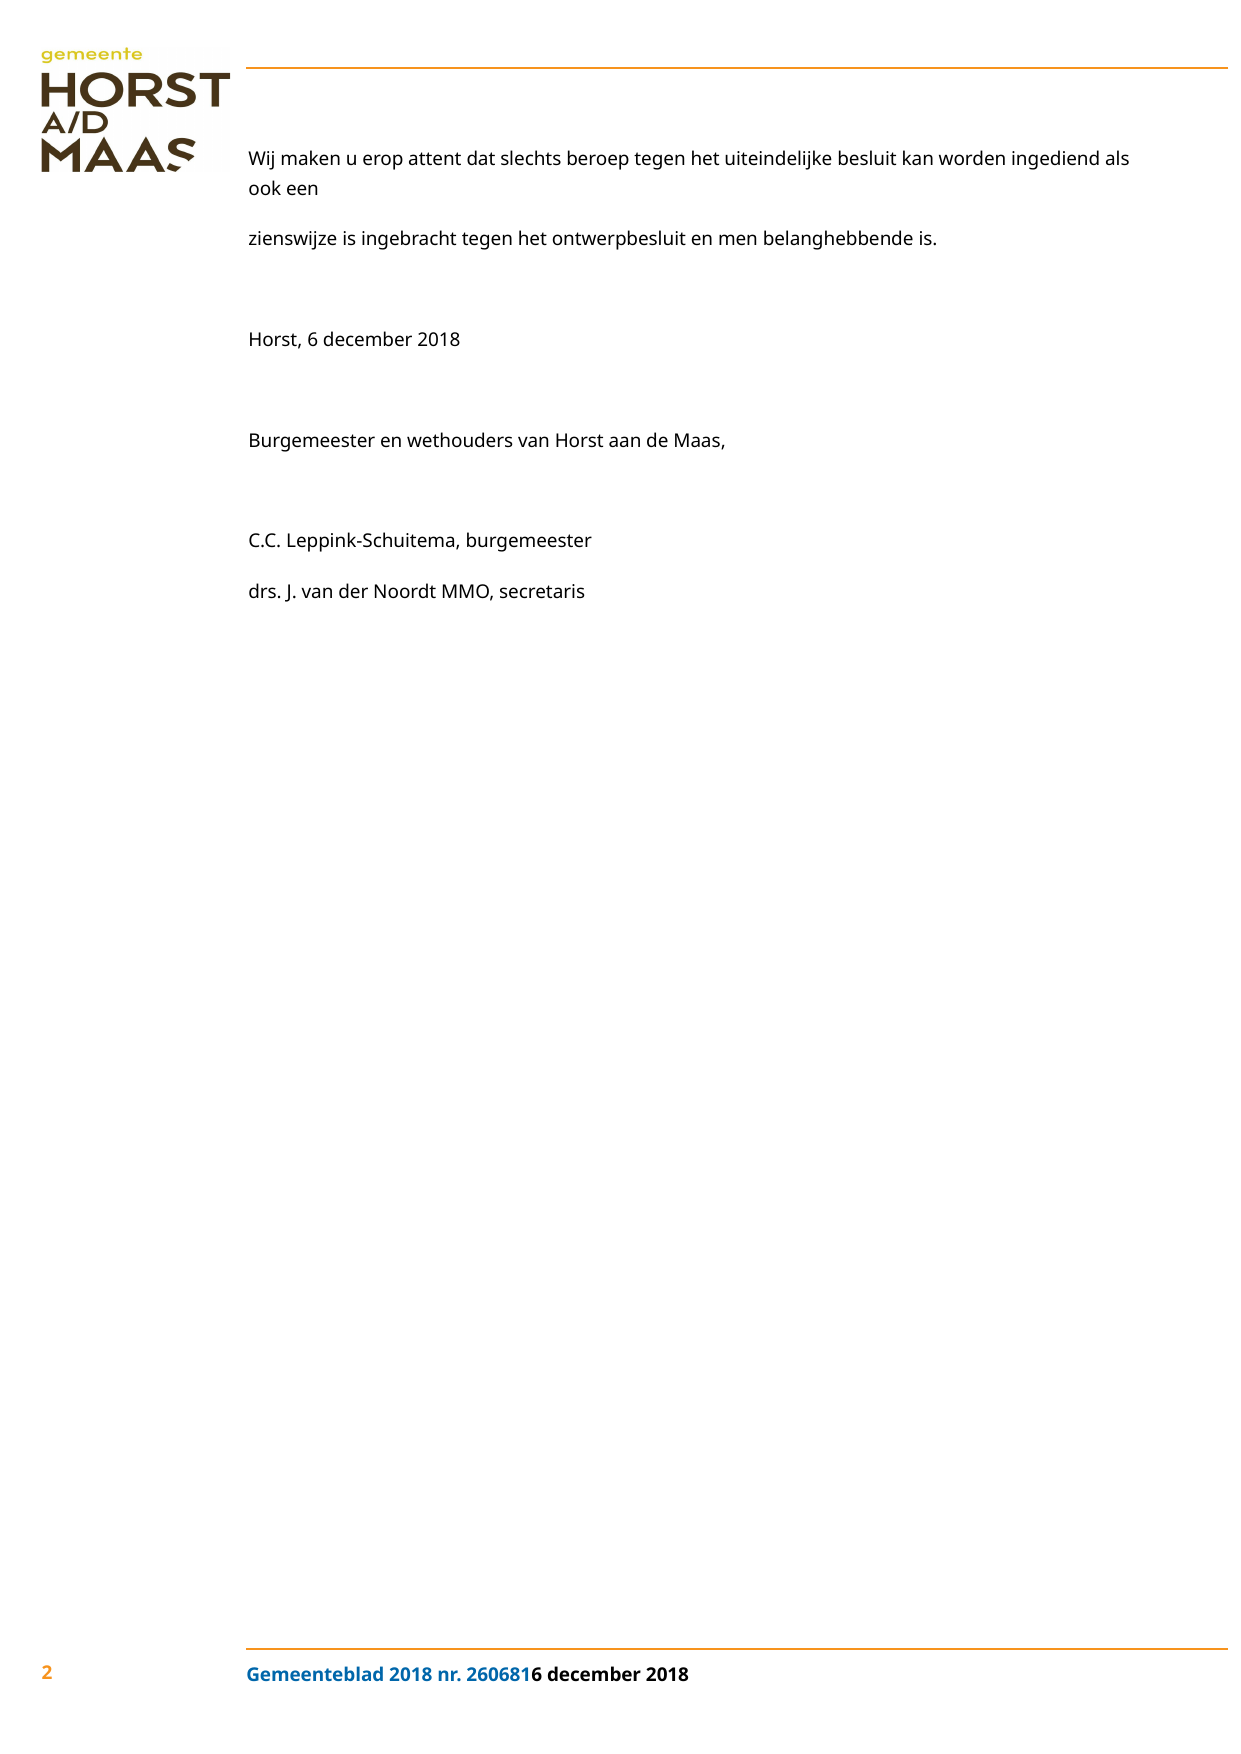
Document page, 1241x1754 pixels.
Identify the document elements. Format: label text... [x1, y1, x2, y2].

text zienswijze is ingebracht tegen het ontwerpbesluit en men belanghebbende is. [248, 225, 1152, 251]
text Horst, 6 december 2018 [248, 326, 1152, 352]
text Wij maken u erop attent dat slechts beroep tegen het uiteindelijke besluit kan worden ingediend als ook een [248, 145, 1152, 201]
picture [41, 47, 231, 172]
text Burgemeester en wethouders van Horst aan de Maas, [248, 427, 1152, 453]
text C.C. Leppink-Schuitema, burgemeester [248, 528, 1152, 553]
text drs. J. van der Noordt MMO, secretaris [248, 578, 1152, 604]
